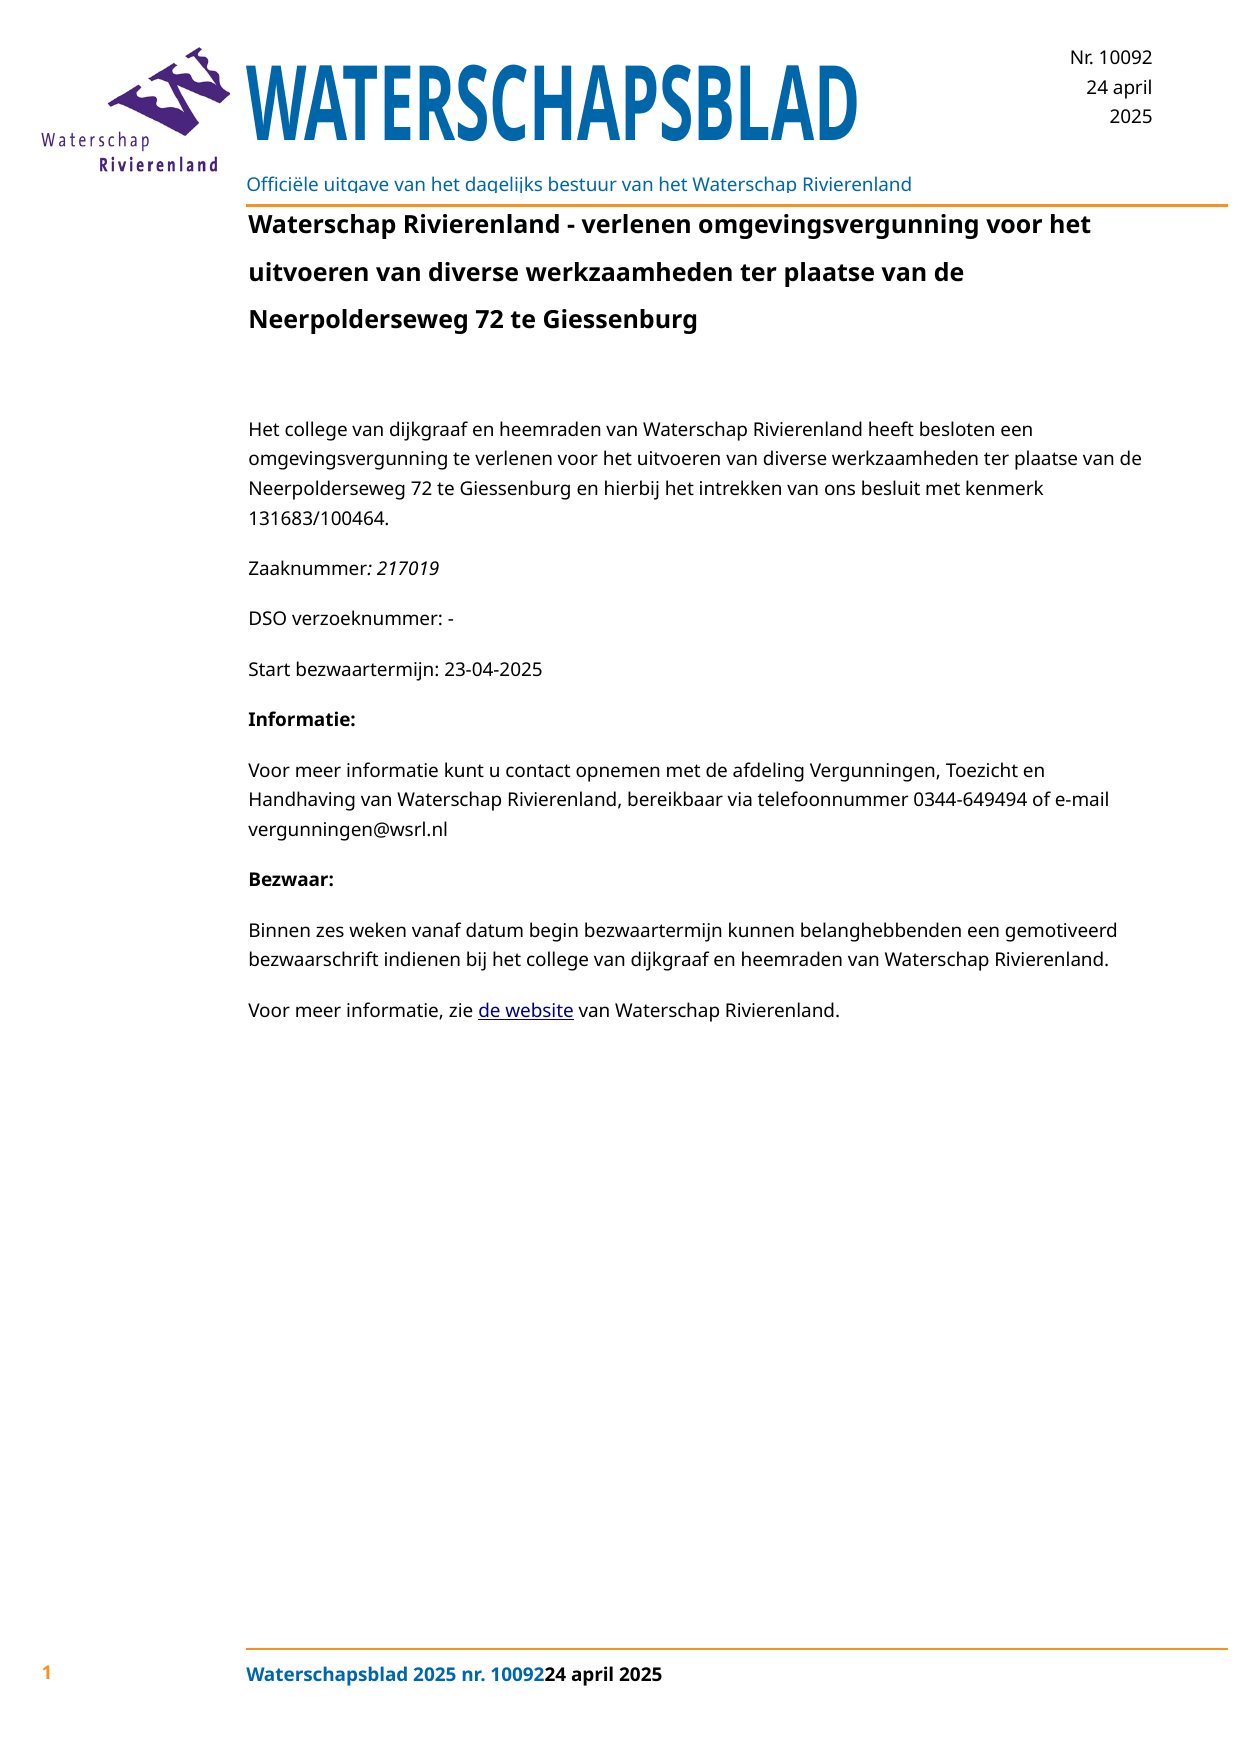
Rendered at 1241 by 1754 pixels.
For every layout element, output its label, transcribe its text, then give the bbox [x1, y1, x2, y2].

text Het college van dijkgraaf en heemraden van Waterschap Rivierenland heeft besloten een omgevingsvergunning te verlenen voor het uitvoeren van diverse werkzaamheden ter plaatse van de Neerpolderseweg 72 te Giessenburg en hierbij het intrekken van ons besluit met kenmerk 131683/100464. [248, 416, 1152, 530]
text Start bezwaartermijn: 23-04-2025 [248, 656, 1152, 682]
text Voor meer informatie, zie de website van Waterschap Rivierenland. [248, 997, 1152, 1022]
text Waterschap Rivierenland - verlenen omgevingsvergunning voor het uitvoeren van diverse werkzaamheden ter plaatse van de Neerpolderseweg 72 te Giessenburg [248, 207, 1152, 336]
text DSO verzoeknummer: - [248, 606, 1152, 631]
text Bezwaar: [248, 866, 1152, 892]
text Informatie: [248, 706, 1152, 732]
text Voor meer informatie kunt u contact opnemen met de afdeling Vergunningen, Toezicht en Handhaving van Waterschap Rivierenland, bereikbaar via telefoonnummer 0344-649494 of e-mail vergunningen@wsrl.nl [248, 757, 1152, 842]
text Zaaknummer: 217019 [248, 555, 1152, 581]
text Binnen zes weken vanaf datum begin bezwaartermijn kunnen belanghebbenden een gemotiveerd bezwaarschrift indienen bij het college van dijkgraaf en heemraden van Waterschap Rivierenland. [248, 917, 1152, 972]
picture [41, 47, 231, 172]
